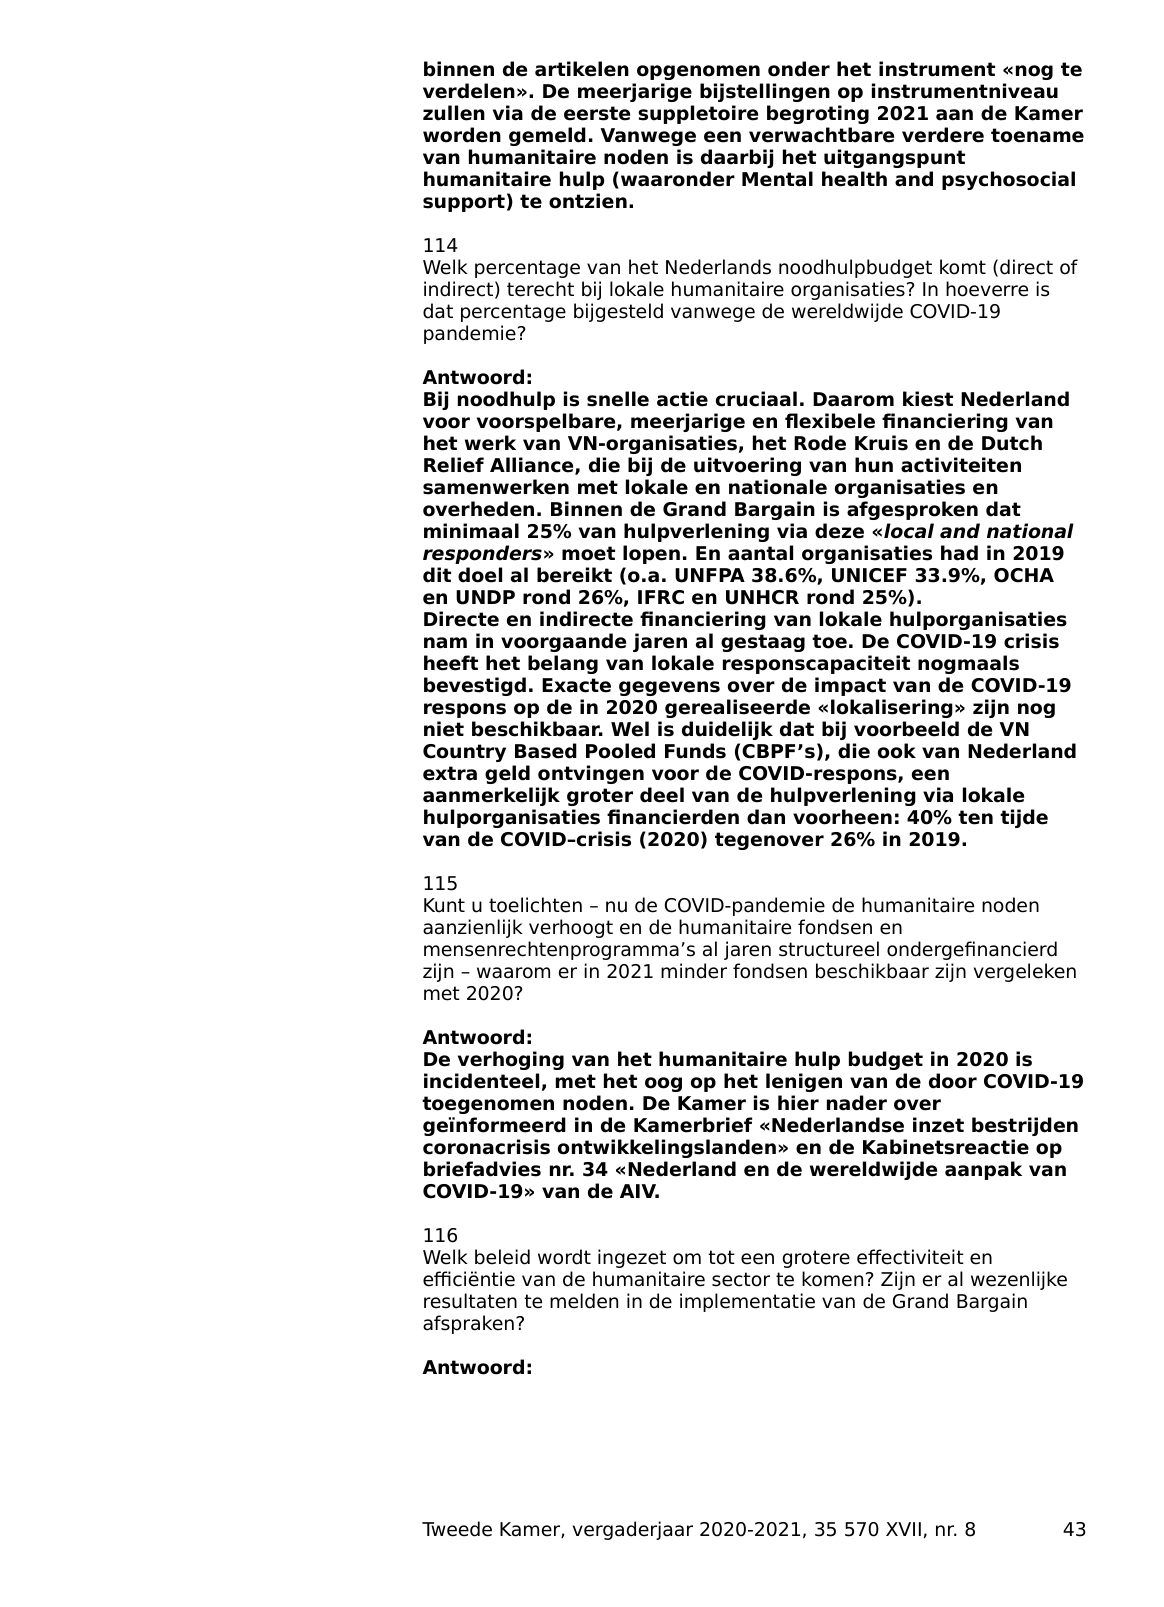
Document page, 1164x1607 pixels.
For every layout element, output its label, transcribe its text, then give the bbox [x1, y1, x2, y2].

text binnen de artikelen opgenomen onder het instrument «nog te verdelen». De meerjarige bijstellingen op instrumentniveau zullen via de eerste suppletoire begroting 2021 aan de Kamer worden gemeld. Vanwege een verwachtbare verdere toename van humanitaire noden is daarbij het uitgangspunt humanitaire hulp (waaronder Mental health and psychosocial support) te ontzien. [422, 59, 1087, 213]
text Antwoord: [422, 1357, 1087, 1379]
text 114 [422, 235, 1087, 257]
text Kunt u toelichten – nu de COVID-pandemie de humanitaire noden aanzienlijk verhoogt en de humanitaire fondsen en mensenrechtenprogramma’s al jaren structureel ondergefinancierd zijn – waarom er in 2021 minder fondsen beschikbaar zijn vergeleken met 2020? [422, 895, 1087, 1005]
text Welk percentage van het Nederlands noodhulpbudget komt (direct of indirect) terecht bij lokale humanitaire organisaties? In hoeverre is dat percentage bijgesteld vanwege de wereldwijde COVID-19 pandemie? [422, 257, 1087, 345]
text De verhoging van het humanitaire hulp budget in 2020 is incidenteel, met het oog op het lenigen van de door COVID-19 toegenomen noden. De Kamer is hier nader over geïnformeerd in de Kamerbrief «Nederlandse inzet bestrijden coronacrisis ontwikkelingslanden» en de Kabinetsreactie op briefadvies nr. 34 «Nederland en de wereldwijde aanpak van COVID-19» van de AIV. [422, 1049, 1087, 1203]
text 116 [422, 1225, 1087, 1247]
text 115 [422, 873, 1087, 895]
text Welk beleid wordt ingezet om tot een grotere effectiviteit en efficiëntie van de humanitaire sector te komen? Zijn er al wezenlijke resultaten te melden in de implementatie van de Grand Bargain afspraken? [422, 1247, 1087, 1335]
text Bij noodhulp is snelle actie cruciaal. Daarom kiest Nederland voor voorspelbare, meerjarige en flexibele financiering van het werk van VN-organisaties, het Rode Kruis en de Dutch Relief Alliance, die bij de uitvoering van hun activiteiten samenwerken met lokale en nationale organisaties en overheden. Binnen de Grand Bargain is afgesproken dat minimaal 25% van hulpverlening via deze «local and national responders» moet lopen. En aantal organisaties had in 2019 dit doel al bereikt (o.a. UNFPA 38.6%, UNICEF 33.9%, OCHA en UNDP rond 26%, IFRC en UNHCR rond 25%). [422, 389, 1087, 609]
text Antwoord: [422, 367, 1087, 389]
text Antwoord: [422, 1027, 1087, 1049]
text Directe en indirecte financiering van lokale hulporganisaties nam in voorgaande jaren al gestaag toe. De COVID-19 crisis heeft het belang van lokale responscapaciteit nogmaals bevestigd. Exacte gegevens over de impact van de COVID-19 respons op de in 2020 gerealiseerde «lokalisering» zijn nog niet beschikbaar. Wel is duidelijk dat bij voorbeeld de VN Country Based Pooled Funds (CBPF’s), die ook van Nederland extra geld ontvingen voor de COVID-respons, een aanmerkelijk groter deel van de hulpverlening via lokale hulporganisaties financierden dan voorheen: 40% ten tijde van de COVID–crisis (2020) tegenover 26% in 2019. [422, 609, 1087, 851]
